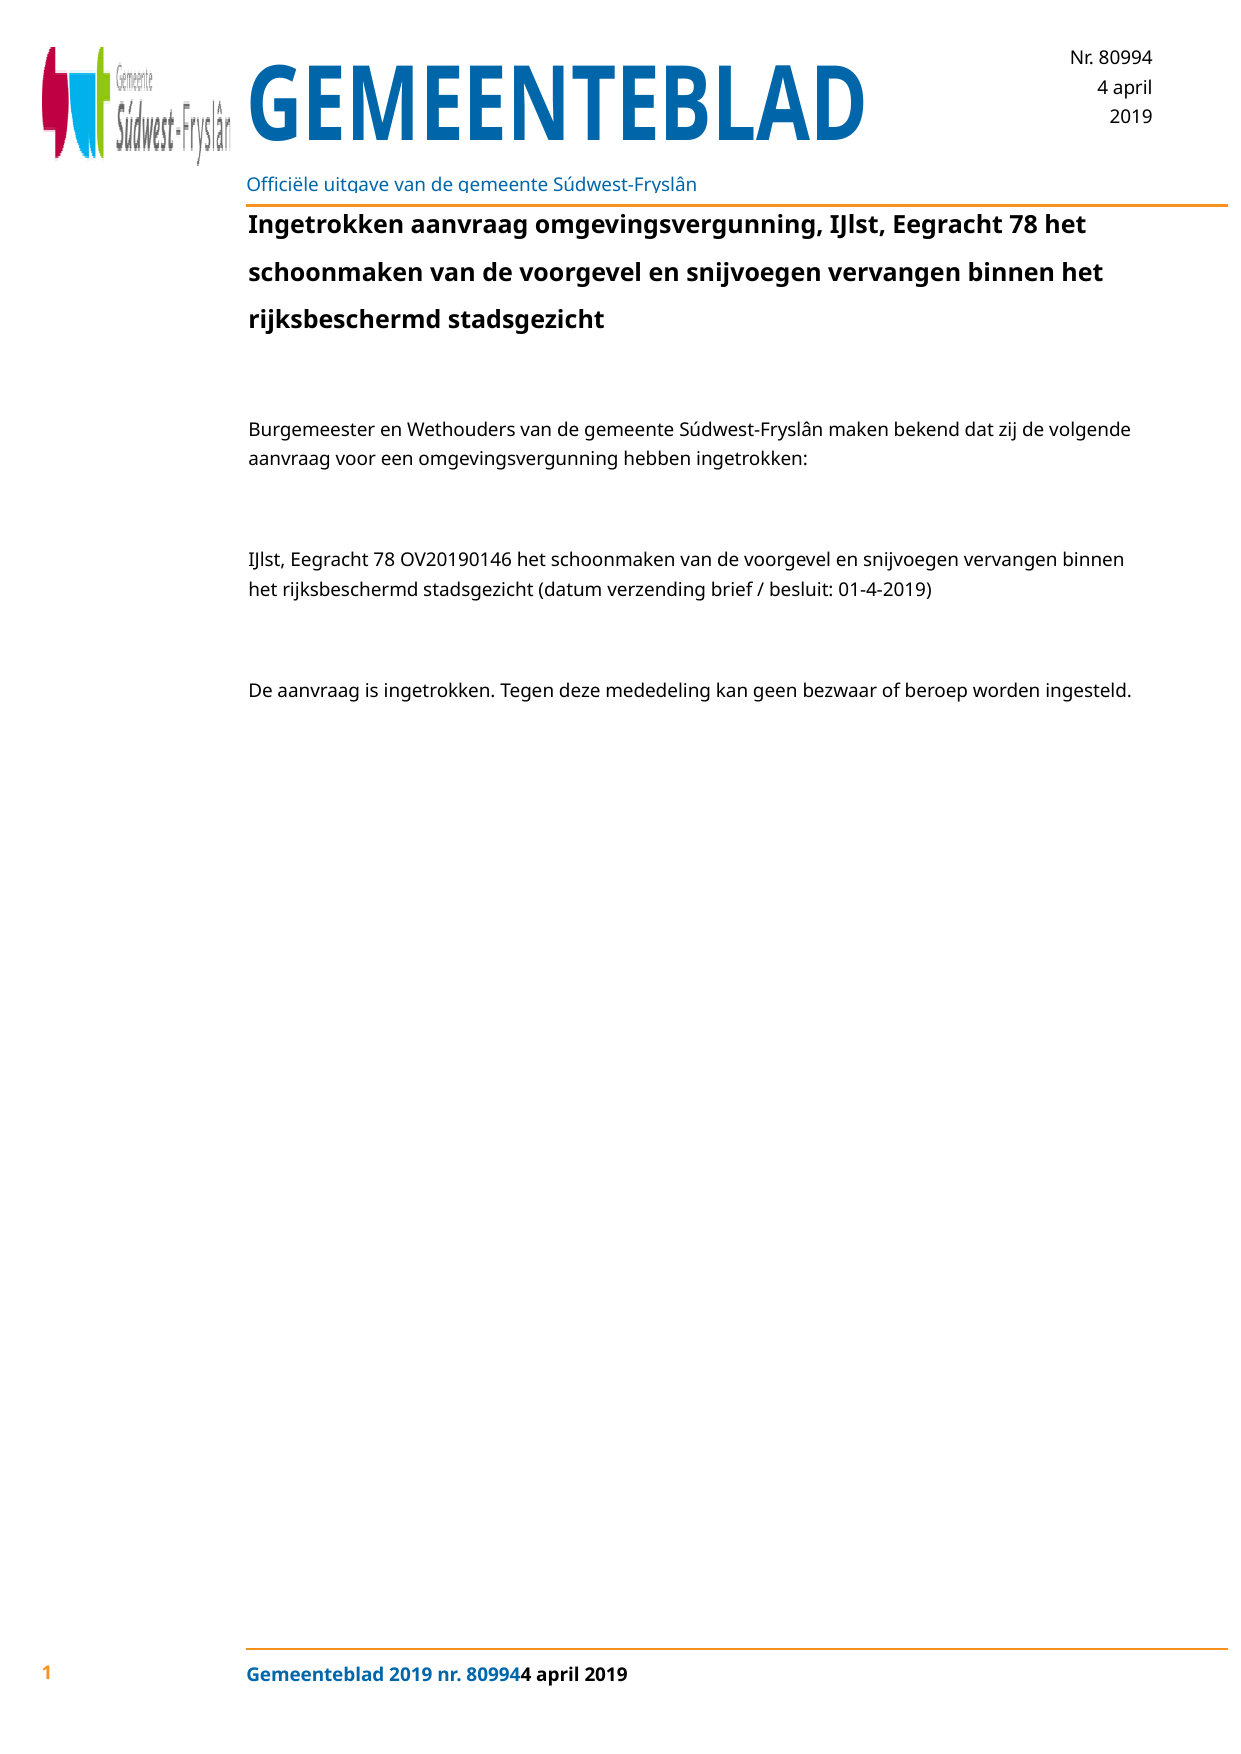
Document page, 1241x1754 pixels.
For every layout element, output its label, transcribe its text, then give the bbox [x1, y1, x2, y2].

text De aanvraag is ingetrokken. Tegen deze mededeling kan geen bezwaar of beroep worden ingesteld. [248, 677, 1152, 702]
text Ingetrokken aanvraag omgevingsvergunning, IJlst, Eegracht 78 het schoonmaken van de voorgevel en snijvoegen vervangen binnen het rijksbeschermd stadsgezicht [248, 207, 1152, 336]
picture [41, 47, 231, 172]
text IJlst, Eegracht 78 OV20190146 het schoonmaken van de voorgevel en snijvoegen vervangen binnen het rijksbeschermd stadsgezicht (datum verzending brief / besluit: 01-4-2019) [248, 546, 1152, 602]
text Burgemeester en Wethouders van de gemeente Súdwest-Fryslân maken bekend dat zij de volgende aanvraag voor een omgevingsvergunning hebben ingetrokken: [248, 416, 1152, 471]
